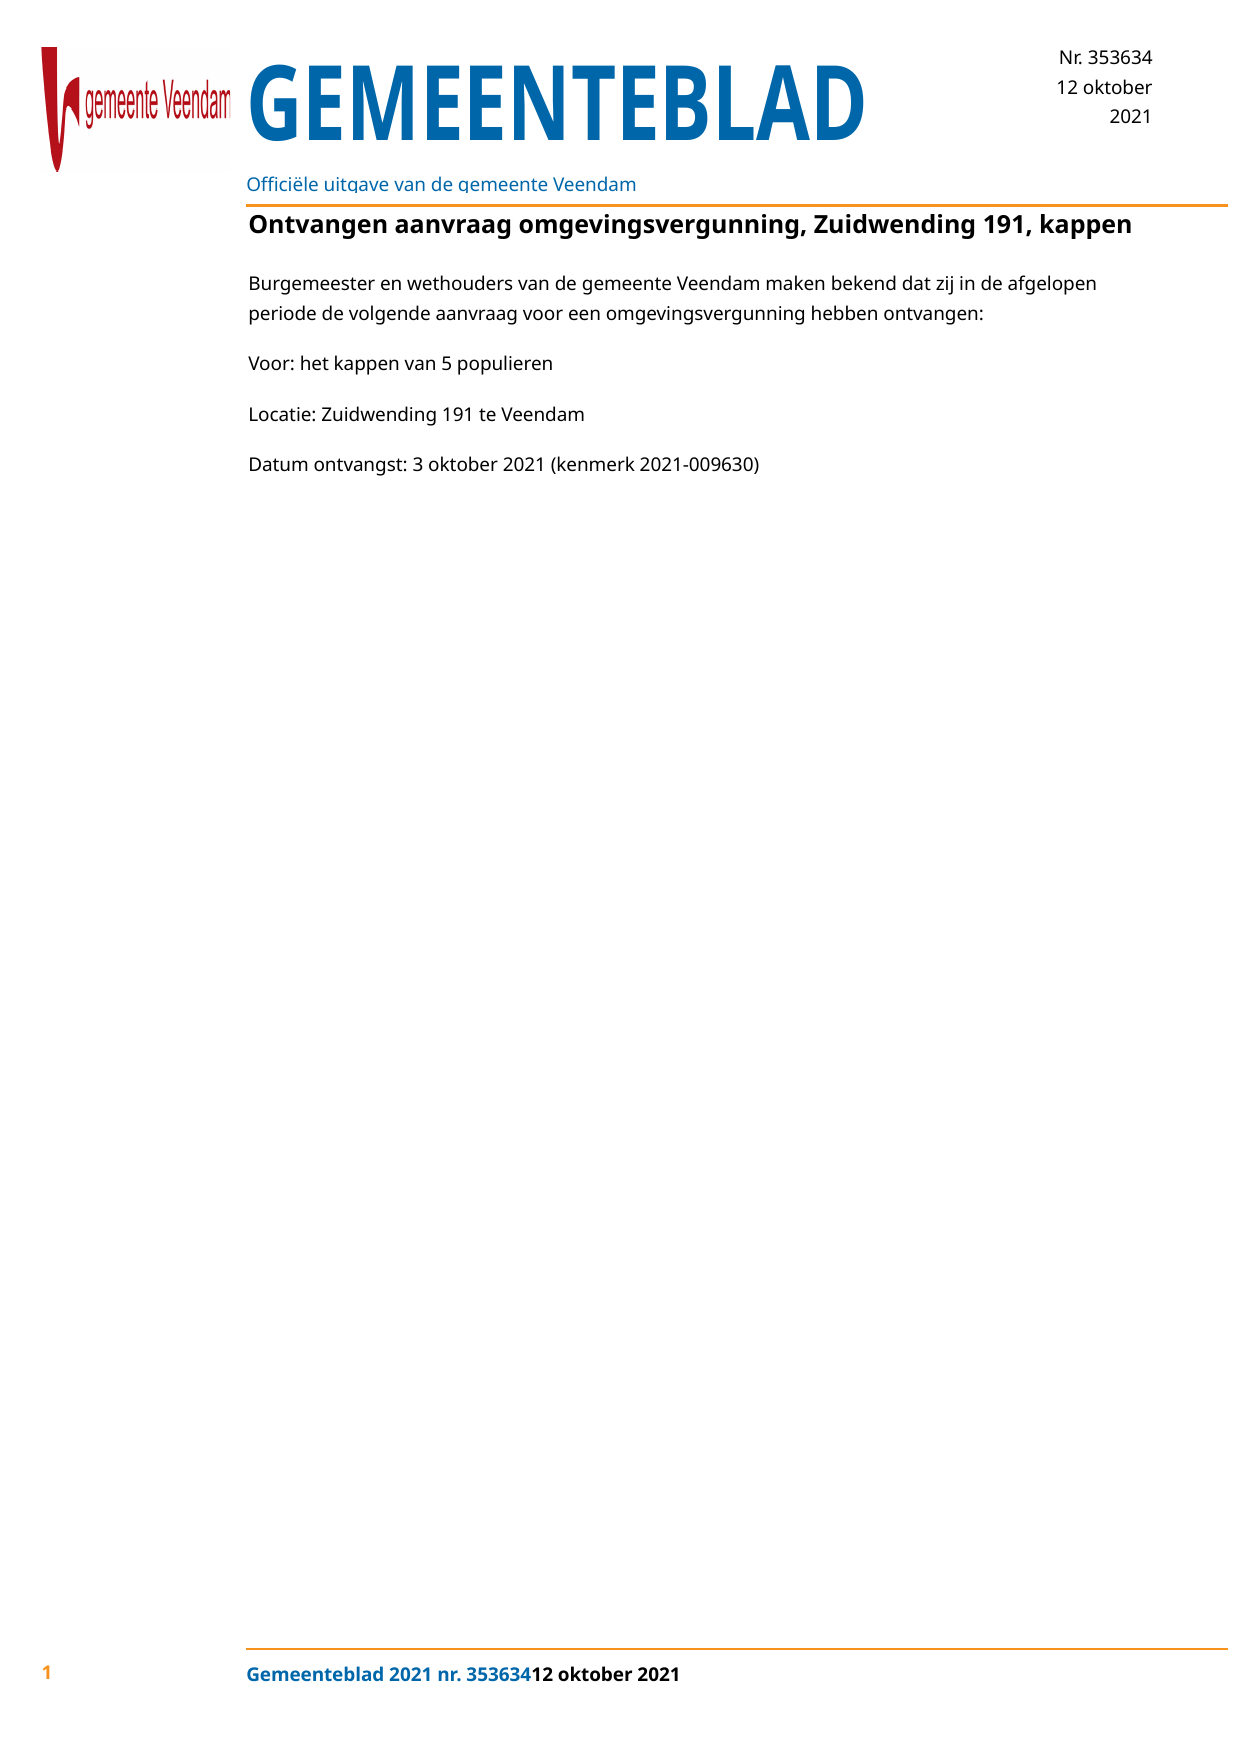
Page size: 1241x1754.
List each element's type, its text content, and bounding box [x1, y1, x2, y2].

picture [41, 47, 231, 172]
text Locatie: Zuidwending 191 te Veendam [248, 401, 1152, 426]
text Burgemeester en wethouders van de gemeente Veendam maken bekend dat zij in de afgelopen periode de volgende aanvraag voor een omgevingsvergunning hebben ontvangen: [248, 270, 1152, 326]
text Datum ontvangst: 3 oktober 2021 (kenmerk 2021-009630) [248, 451, 1152, 477]
text Voor: het kappen van 5 populieren [248, 350, 1152, 376]
text Ontvangen aanvraag omgevingsvergunning, Zuidwending 191, kappen [248, 207, 1152, 241]
